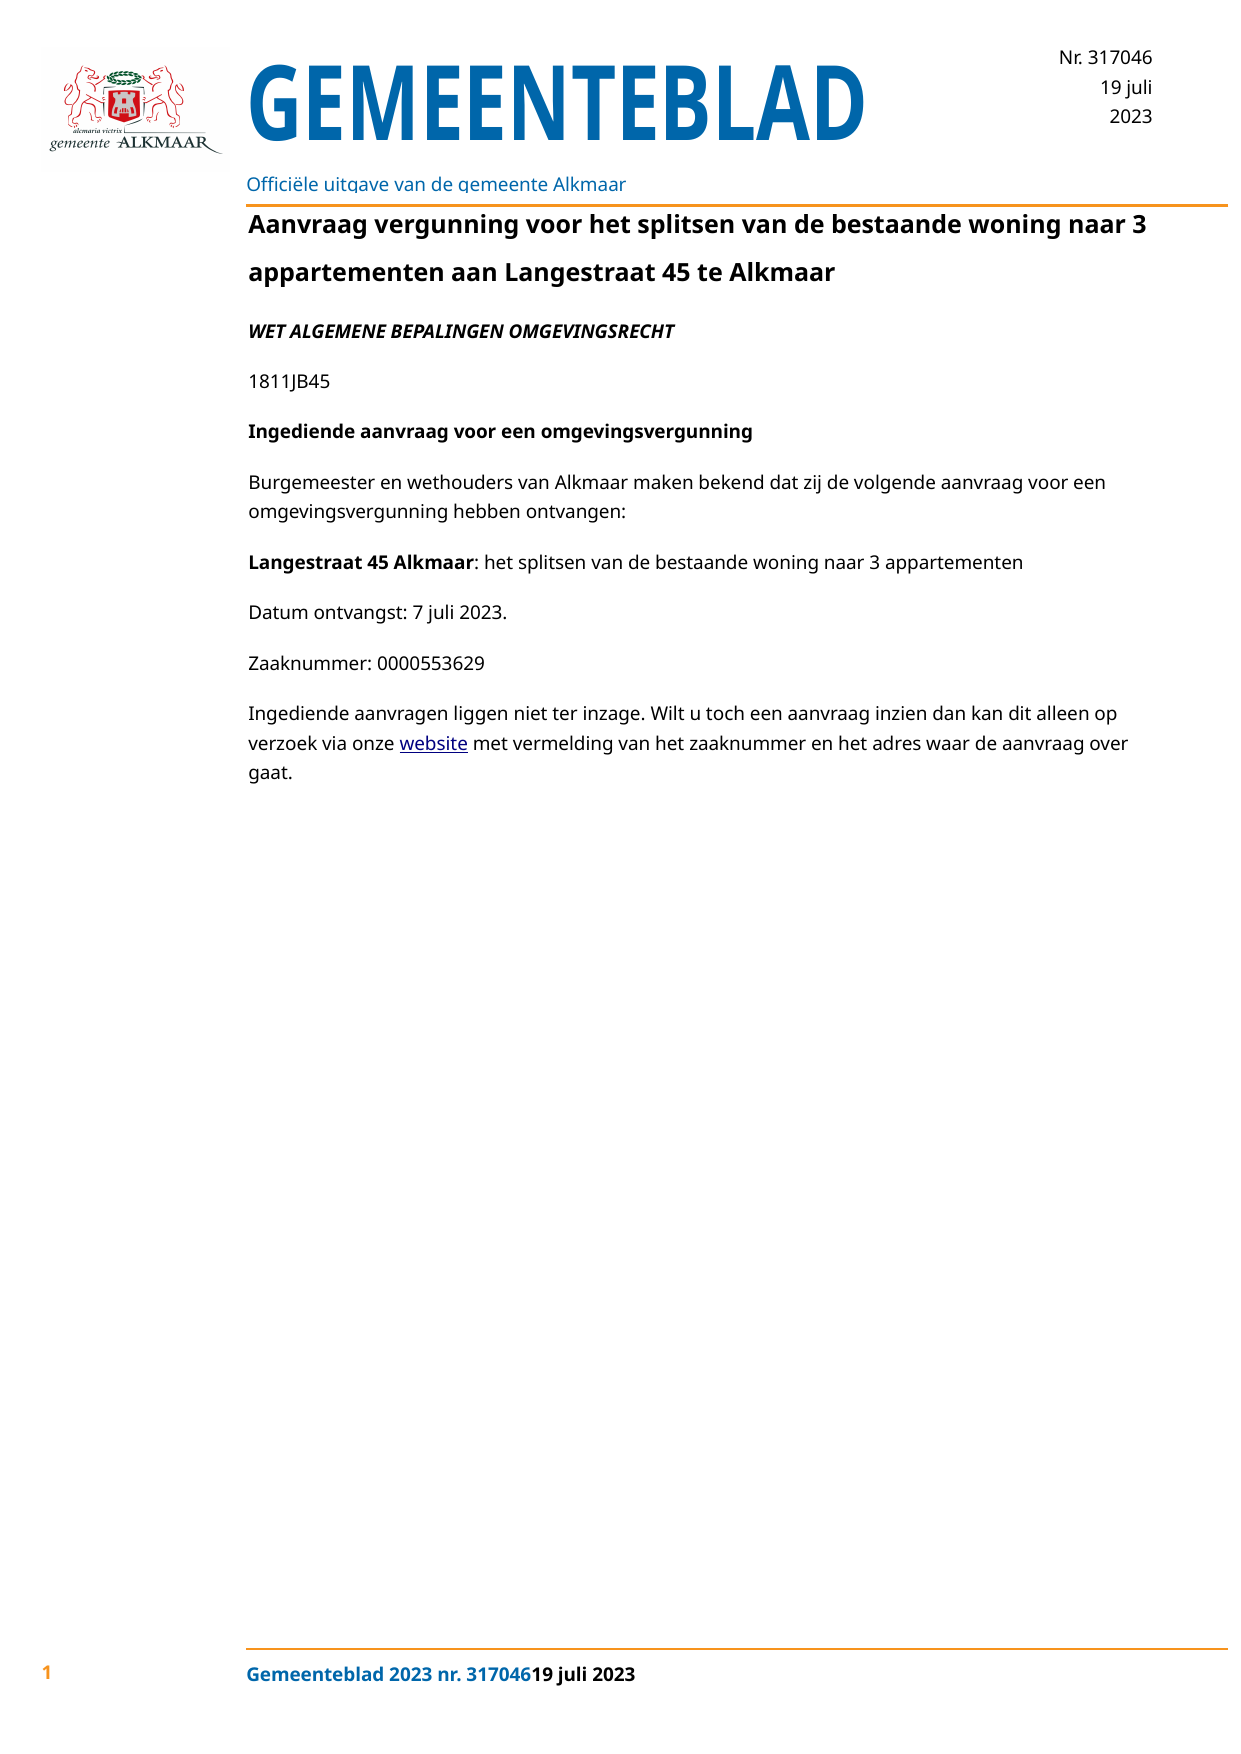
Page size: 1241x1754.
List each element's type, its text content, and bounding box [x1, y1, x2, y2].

text Datum ontvangst: 7 juli 2023. [248, 599, 1152, 625]
picture [41, 47, 231, 172]
text Burgemeester en wethouders van Alkmaar maken bekend dat zij de volgende aanvraag voor een omgevingsvergunning hebben ontvangen: [248, 469, 1152, 524]
text WET ALGEMENE BEPALINGEN OMGEVINGSRECHT [248, 318, 1152, 344]
text Ingediende aanvragen liggen niet ter inzage. Wilt u toch een aanvraag inzien dan kan dit alleen op verzoek via onze website met vermelding van het zaaknummer en het adres waar de aanvraag over gaat. [248, 700, 1152, 785]
text Aanvraag vergunning voor het splitsen van de bestaande woning naar 3 appartementen aan Langestraat 45 te Alkmaar [248, 207, 1152, 288]
text 1811JB45 [248, 368, 1152, 394]
text Zaaknummer: 0000553629 [248, 650, 1152, 676]
text Langestraat 45 Alkmaar: het splitsen van de bestaande woning naar 3 appartementen [248, 549, 1152, 575]
text Ingediende aanvraag voor een omgevingsvergunning [248, 419, 1152, 444]
